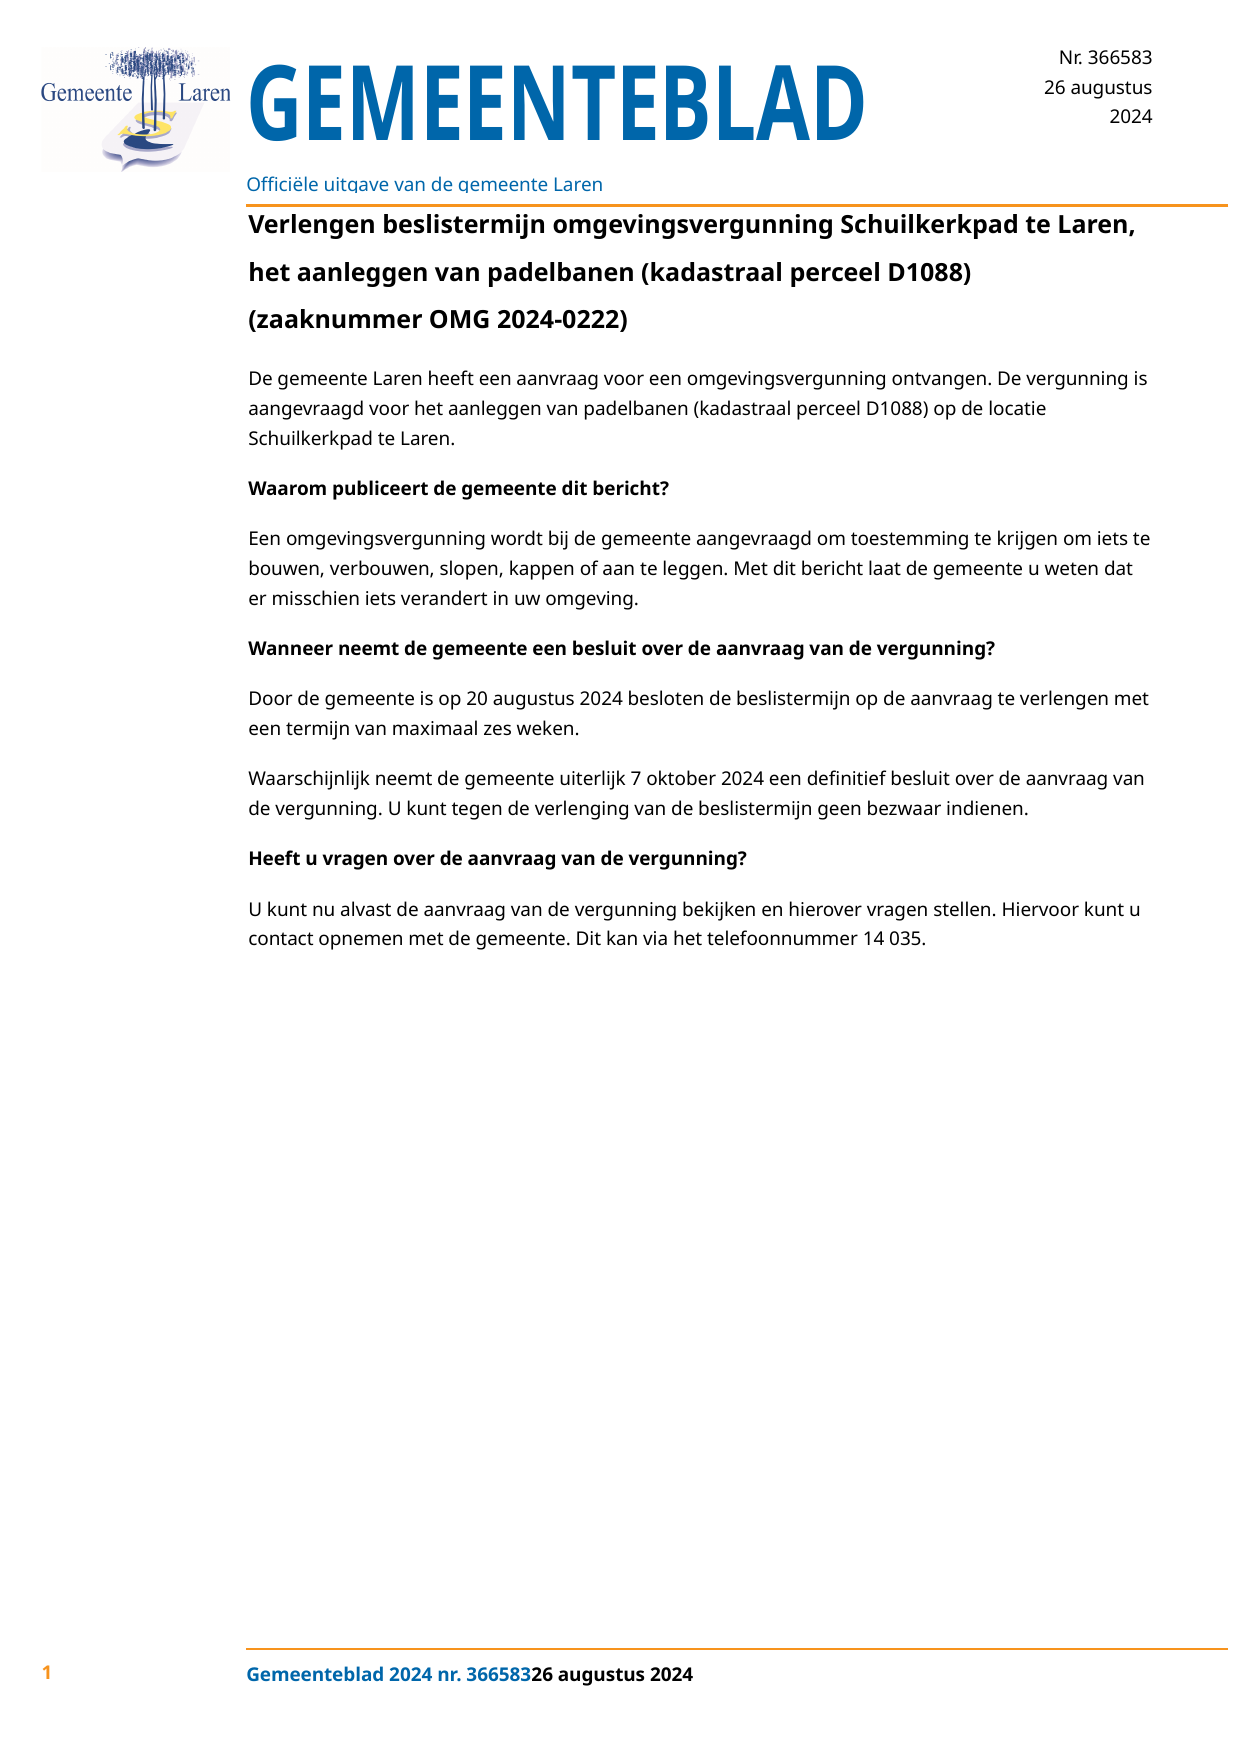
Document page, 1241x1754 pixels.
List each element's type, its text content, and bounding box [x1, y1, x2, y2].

text Wanneer neemt de gemeente een besluit over de aanvraag van de vergunning? [248, 635, 1152, 661]
text Waarom publiceert de gemeente dit bericht? [248, 475, 1152, 501]
text Heeft u vragen over de aanvraag van de vergunning? [248, 846, 1152, 871]
text U kunt nu alvast de aanvraag van de vergunning bekijken en hierover vragen stellen. Hiervoor kunt u contact opnemen met de gemeente. Dit kan via het telefoonnummer 14 035. [248, 896, 1152, 951]
text Verlengen beslistermijn omgevingsvergunning Schuilkerkpad te Laren, het aanleggen van padelbanen (kadastraal perceel D1088) (zaaknummer OMG 2024-0222) [248, 207, 1152, 336]
text Door de gemeente is op 20 augustus 2024 besloten de beslistermijn op de aanvraag te verlengen met een termijn van maximaal zes weken. [248, 686, 1152, 741]
text De gemeente Laren heeft een aanvraag voor een omgevingsvergunning ontvangen. De vergunning is aangevraagd voor het aanleggen van padelbanen (kadastraal perceel D1088) op de locatie Schuilkerkpad te Laren. [248, 366, 1152, 450]
picture [41, 47, 231, 172]
text Een omgevingsvergunning wordt bij de gemeente aangevraagd om toestemming te krijgen om iets te bouwen, verbouwen, slopen, kappen of aan te leggen. Met dit bericht laat de gemeente u weten dat er misschien iets verandert in uw omgeving. [248, 526, 1152, 610]
text Waarschijnlijk neemt de gemeente uiterlijk 7 oktober 2024 een definitief besluit over de aanvraag van de vergunning. U kunt tegen de verlenging van de beslistermijn geen bezwaar indienen. [248, 766, 1152, 821]
